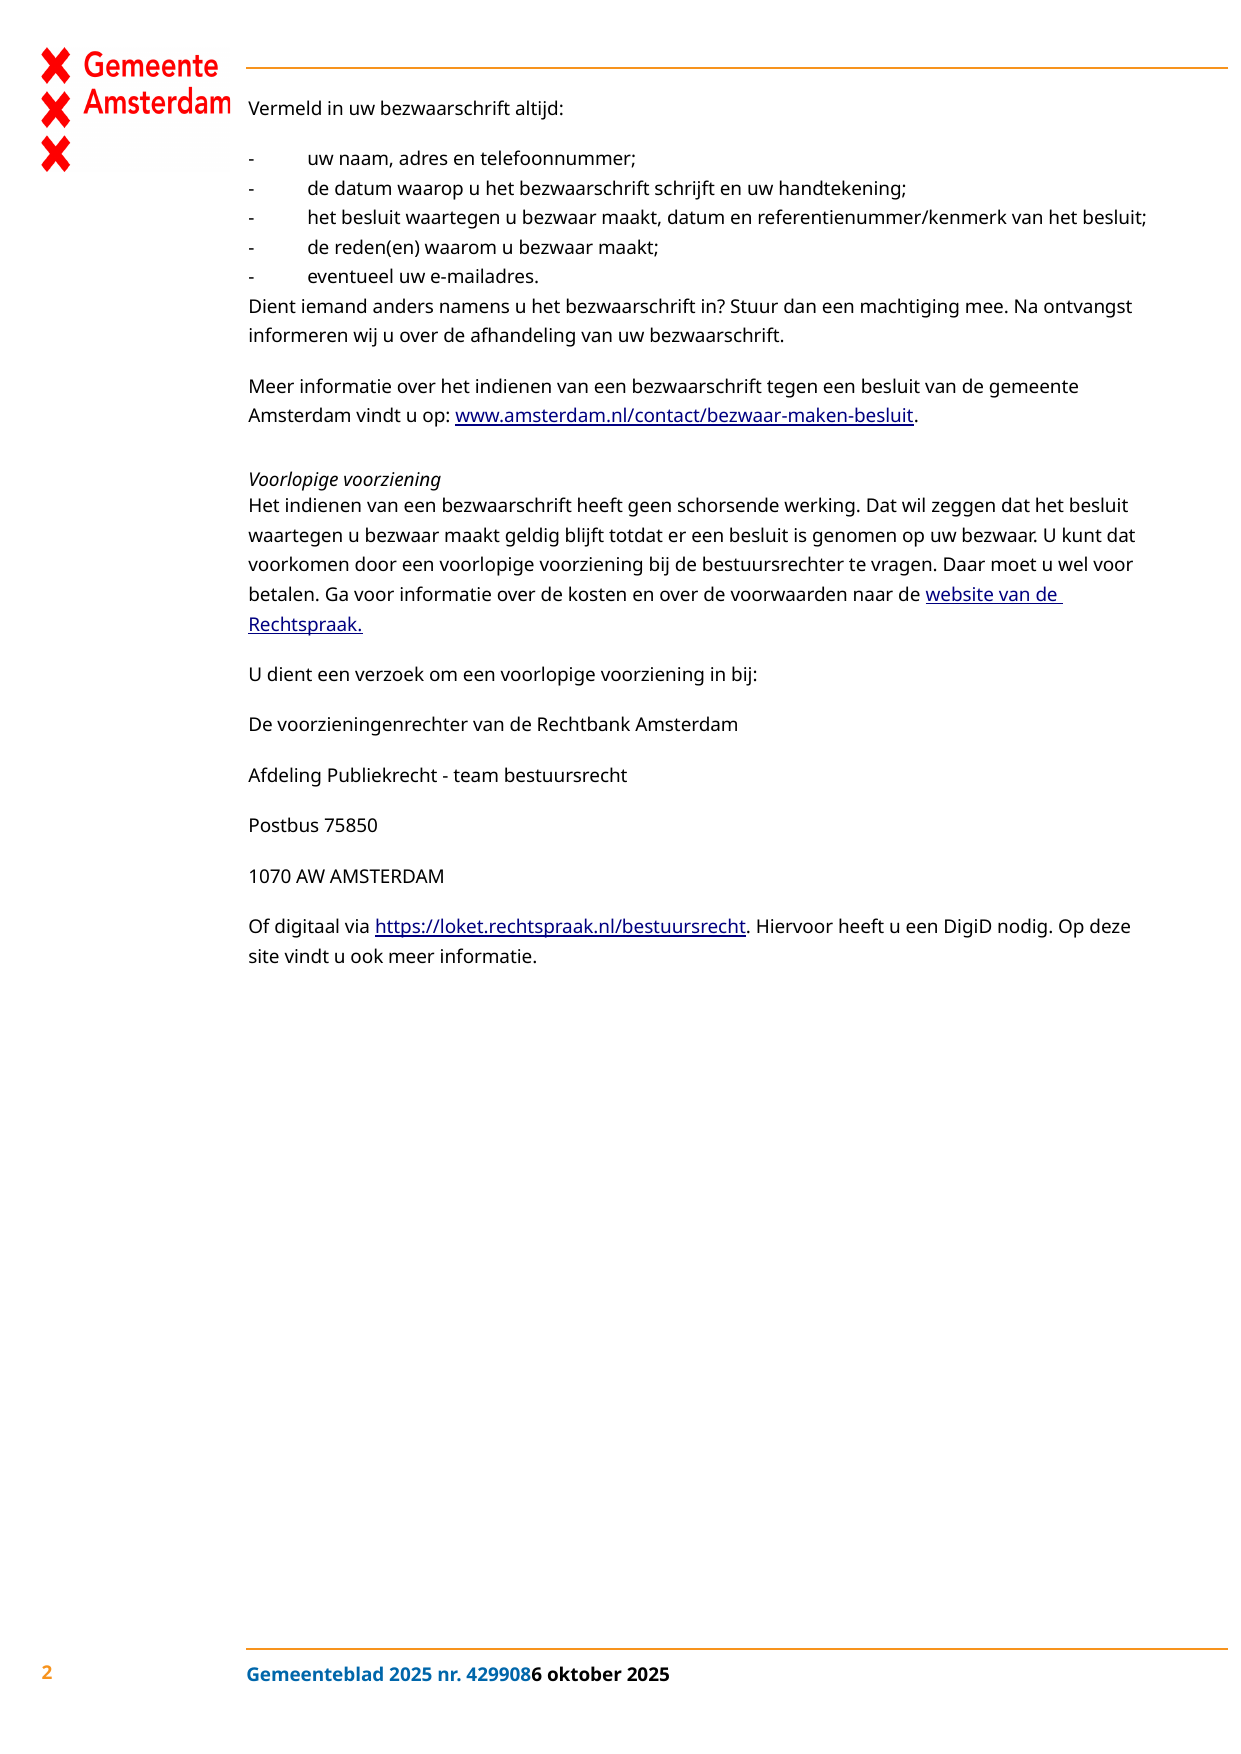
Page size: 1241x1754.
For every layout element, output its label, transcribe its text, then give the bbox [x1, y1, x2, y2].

text Het indienen van een bezwaarschrift heeft geen schorsende werking. Dat wil zeggen dat het besluit waartegen u bezwaar maakt geldig blijft totdat er een besluit is genomen op uw bezwaar. U kunt dat voorkomen door een voorlopige voorziening bij de bestuursrechter te vragen. Daar moet u wel voor betalen. Ga voor informatie over de kosten en over de voorwaarden naar de website van de Rechtspraak. [248, 492, 1152, 636]
text Afdeling Publiekrecht - team bestuursrecht [248, 762, 1152, 788]
text De voorzieningenrechter van de Rechtbank Amsterdam [248, 712, 1152, 737]
list de datum waarop u het bezwaarschrift schrijft en uw handtekening; [248, 175, 1152, 201]
text 1070 AW AMSTERDAM [248, 863, 1152, 888]
text U dient een verzoek om een voorlopige voorziening in bij: [248, 661, 1152, 687]
picture [41, 47, 231, 172]
list het besluit waartegen u bezwaar maakt, datum en referentienummer/kenmerk van het besluit; [248, 204, 1152, 230]
text Vermeld in uw bezwaarschrift altijd: [248, 95, 1152, 121]
list uw naam, adres en telefoonnummer; [248, 145, 1152, 171]
text Meer informatie over het indienen van een bezwaarschrift tegen een besluit van de gemeente Amsterdam vindt u op: www.amsterdam.nl/contact/bezwaar-maken-besluit. [248, 373, 1152, 428]
text Voorlopige voorziening [248, 467, 1152, 492]
text Dient iemand anders namens u het bezwaarschrift in? Stuur dan een machtiging mee. Na ontvangst informeren wij u over de afhandeling van uw bezwaarschrift. [248, 293, 1152, 348]
text Postbus 75850 [248, 812, 1152, 838]
text Of digitaal via https://loket.rechtspraak.nl/bestuursrecht. Hiervoor heeft u een DigiD nodig. Op deze site vindt u ook meer informatie. [248, 913, 1152, 968]
list eventueel uw e-mailadres. [248, 263, 1152, 289]
list de reden(en) waarom u bezwaar maakt; [248, 234, 1152, 260]
